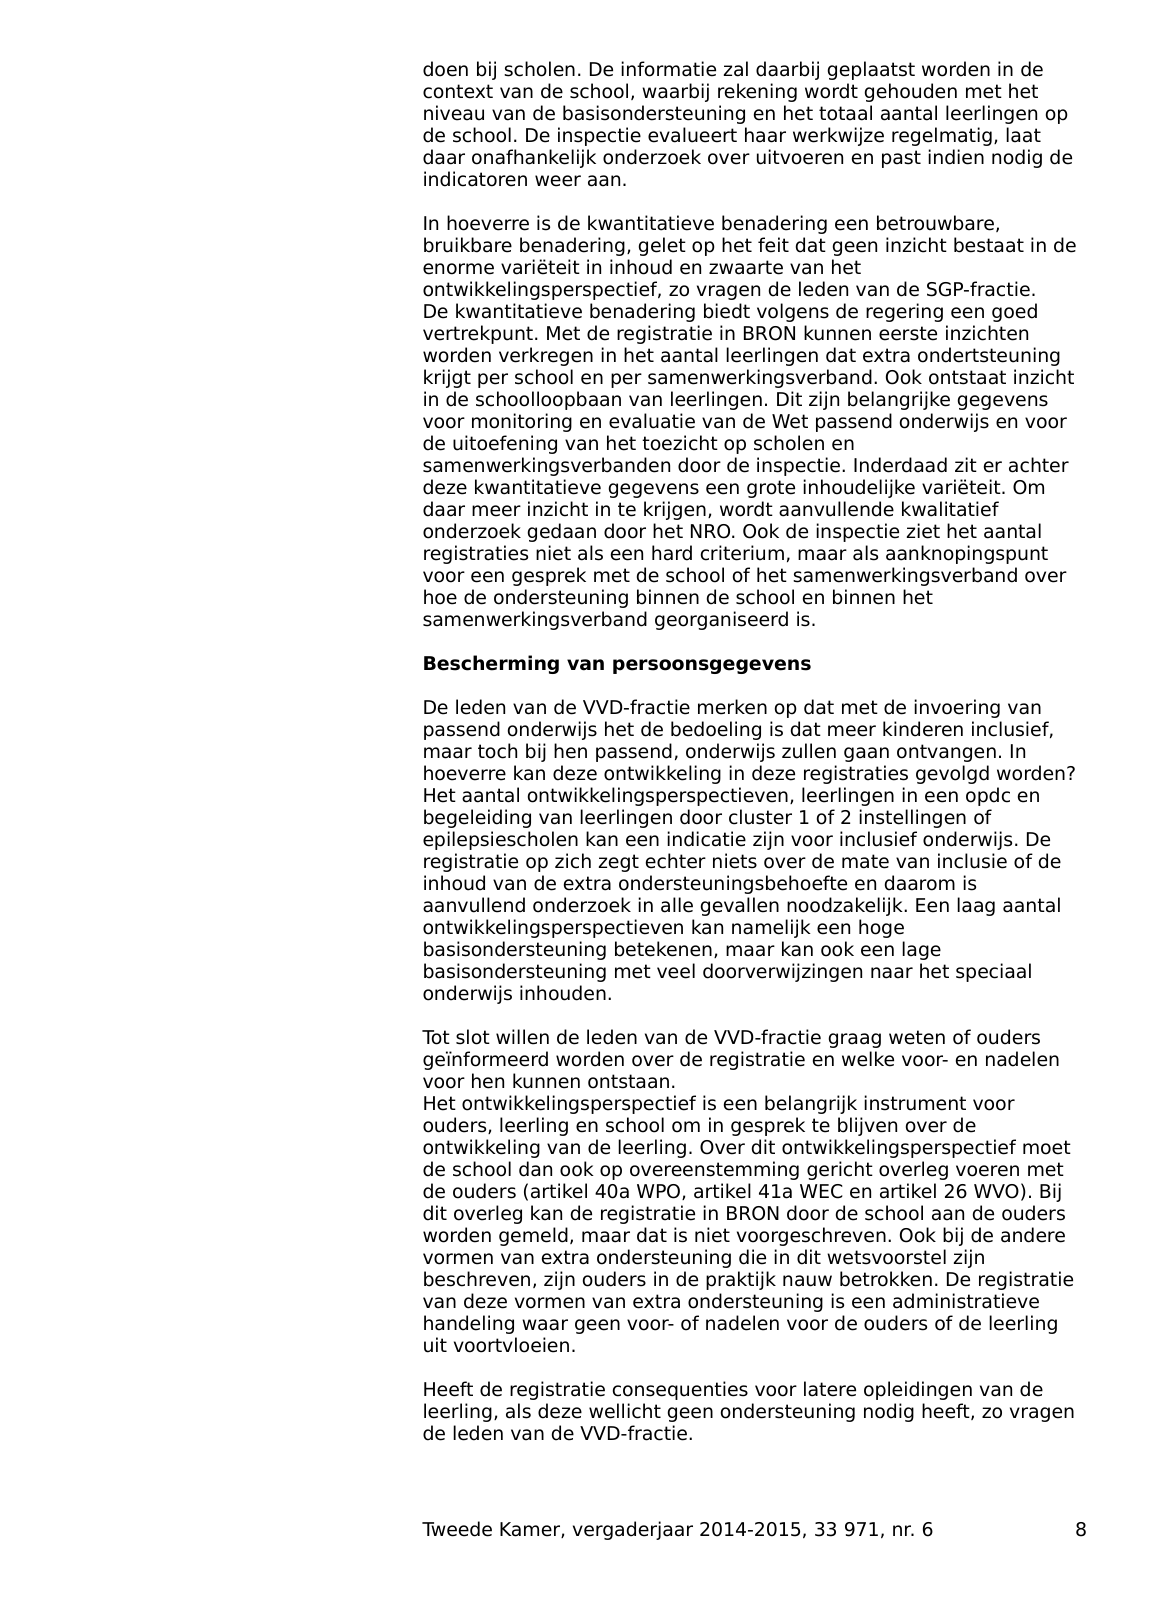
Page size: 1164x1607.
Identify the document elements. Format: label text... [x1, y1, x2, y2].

text Tot slot willen de leden van de VVD-fractie graag weten of ouders geïnformeerd worden over de registratie en welke voor- en nadelen voor hen kunnen ontstaan. [422, 1027, 1087, 1093]
text doen bij scholen. De informatie zal daarbij geplaatst worden in de context van de school, waarbij rekening wordt gehouden met het niveau van de basisondersteuning en het totaal aantal leerlingen op de school. De inspectie evalueert haar werkwijze regelmatig, laat daar onafhankelijk onderzoek over uitvoeren en past indien nodig de indicatoren weer aan. [422, 59, 1087, 191]
text Het ontwikkelingsperspectief is een belangrijk instrument voor ouders, leerling en school om in gesprek te blijven over de ontwikkeling van de leerling. Over dit ontwikkelingsperspectief moet de school dan ook op overeenstemming gericht overleg voeren met de ouders (artikel 40a WPO, artikel 41a WEC en artikel 26 WVO). Bij dit overleg kan de registratie in BRON door de school aan de ouders worden gemeld, maar dat is niet voorgeschreven. Ook bij de andere vormen van extra ondersteuning die in dit wetsvoorstel zijn beschreven, zijn ouders in de praktijk nauw betrokken. De registratie van deze vormen van extra ondersteuning is een administratieve handeling waar geen voor- of nadelen voor de ouders of de leerling uit voortvloeien. [422, 1093, 1087, 1357]
text Het aantal ontwikkelingsperspectieven, leerlingen in een opdc en begeleiding van leerlingen door cluster 1 of 2 instellingen of epilepsiescholen kan een indicatie zijn voor inclusief onderwijs. De registratie op zich zegt echter niets over de mate van inclusie of de inhoud van de extra ondersteuningsbehoefte en daarom is aanvullend onderzoek in alle gevallen noodzakelijk. Een laag aantal ontwikkelingsperspectieven kan namelijk een hoge basisondersteuning betekenen, maar kan ook een lage basisondersteuning met veel doorverwijzingen naar het speciaal onderwijs inhouden. [422, 785, 1087, 1005]
text De kwantitatieve benadering biedt volgens de regering een goed vertrekpunt. Met de registratie in BRON kunnen eerste inzichten worden verkregen in het aantal leerlingen dat extra ondertsteuning krijgt per school en per samenwerkingsverband. Ook ontstaat inzicht in de schoolloopbaan van leerlingen. Dit zijn belangrijke gegevens voor monitoring en evaluatie van de Wet passend onderwijs en voor de uitoefening van het toezicht op scholen en samenwerkingsverbanden door de inspectie. Inderdaad zit er achter deze kwantitatieve gegevens een grote inhoudelijke variëteit. Om daar meer inzicht in te krijgen, wordt aanvullende kwalitatief onderzoek gedaan door het NRO. Ook de inspectie ziet het aantal registraties niet als een hard criterium, maar als aanknopingspunt voor een gesprek met de school of het samenwerkingsverband over hoe de ondersteuning binnen de school en binnen het samenwerkingsverband georganiseerd is. [422, 301, 1087, 631]
text In hoeverre is de kwantitatieve benadering een betrouwbare, bruikbare benadering, gelet op het feit dat geen inzicht bestaat in de enorme variëteit in inhoud en zwaarte van het ontwikkelingsperspectief, zo vragen de leden van de SGP-fractie. [422, 213, 1087, 301]
text De leden van de VVD-fractie merken op dat met de invoering van passend onderwijs het de bedoeling is dat meer kinderen inclusief, maar toch bij hen passend, onderwijs zullen gaan ontvangen. In hoeverre kan deze ontwikkeling in deze registraties gevolgd worden? [422, 697, 1087, 785]
subtitle Bescherming van persoonsgegevens [422, 653, 1087, 675]
text Heeft de registratie consequenties voor latere opleidingen van de leerling, als deze wellicht geen ondersteuning nodig heeft, zo vragen de leden van de VVD-fractie. [422, 1379, 1087, 1445]
